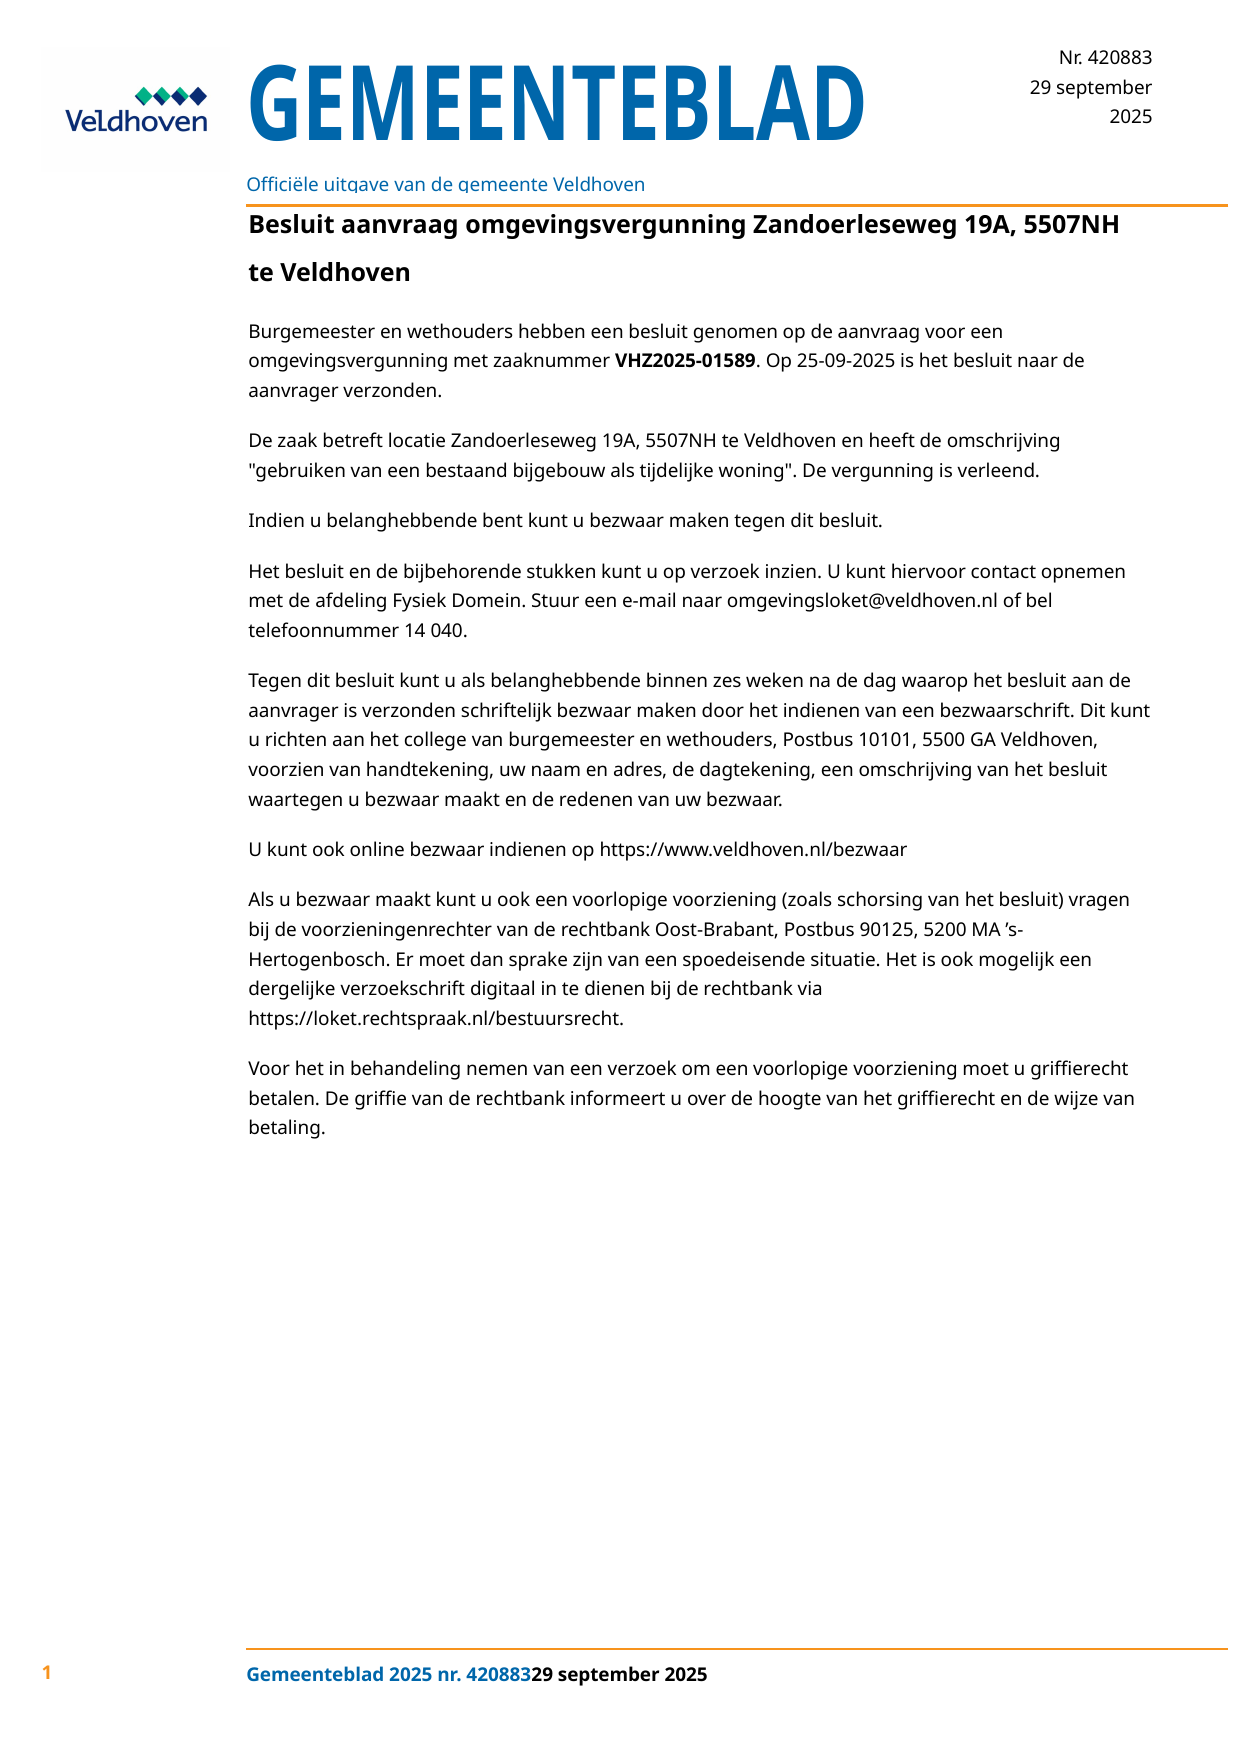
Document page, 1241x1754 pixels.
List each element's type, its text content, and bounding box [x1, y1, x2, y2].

text Het besluit en de bijbehorende stukken kunt u op verzoek inzien. U kunt hiervoor contact opnemen met de afdeling Fysiek Domein. Stuur een e-mail naar omgevingsloket@veldhoven.nl of bel telefoonnummer 14 040. [248, 558, 1152, 643]
text Burgemeester en wethouders hebben een besluit genomen op de aanvraag voor een omgevingsvergunning met zaaknummer VHZ2025-01589. Op 25-09-2025 is het besluit naar de aanvrager verzonden. [248, 318, 1152, 403]
picture [41, 47, 231, 172]
text Tegen dit besluit kunt u als belanghebbende binnen zes weken na de dag waarop het besluit aan de aanvrager is verzonden schriftelijk bezwaar maken door het indienen van een bezwaarschrift. Dit kunt u richten aan het college van burgemeester en wethouders, Postbus 10101, 5500 GA Veldhoven, voorzien van handtekening, uw naam en adres, de dagtekening, een omschrijving van het besluit waartegen u bezwaar maakt en de redenen van uw bezwaar. [248, 667, 1152, 812]
text Voor het in behandeling nemen van een verzoek om een voorlopige voorziening moet u griffierecht betalen. De griffie van de rechtbank informeert u over de hoogte van het griffierecht en de wijze van betaling. [248, 1055, 1152, 1140]
text Besluit aanvraag omgevingsvergunning Zandoerleseweg 19A, 5507NH te Veldhoven [248, 207, 1152, 288]
text Indien u belanghebbende bent kunt u bezwaar maken tegen dit besluit. [248, 507, 1152, 533]
text De zaak betreft locatie Zandoerleseweg 19A, 5507NH te Veldhoven en heeft de omschrijving "gebruiken van een bestaand bijgebouw als tijdelijke woning". De vergunning is verleend. [248, 427, 1152, 483]
text Als u bezwaar maakt kunt u ook een voorlopige voorziening (zoals schorsing van het besluit) vragen bij de voorzieningenrechter van de rechtbank Oost-Brabant, Postbus 90125, 5200 MA ’s-Hertogenbosch. Er moet dan sprake zijn van een spoedeisende situatie. Het is ook mogelijk een dergelijke verzoekschrift digitaal in te dienen bij de rechtbank via https://loket.rechtspraak.nl/bestuursrecht. [248, 887, 1152, 1031]
text U kunt ook online bezwaar indienen op https://www.veldhoven.nl/bezwaar [248, 836, 1152, 862]
